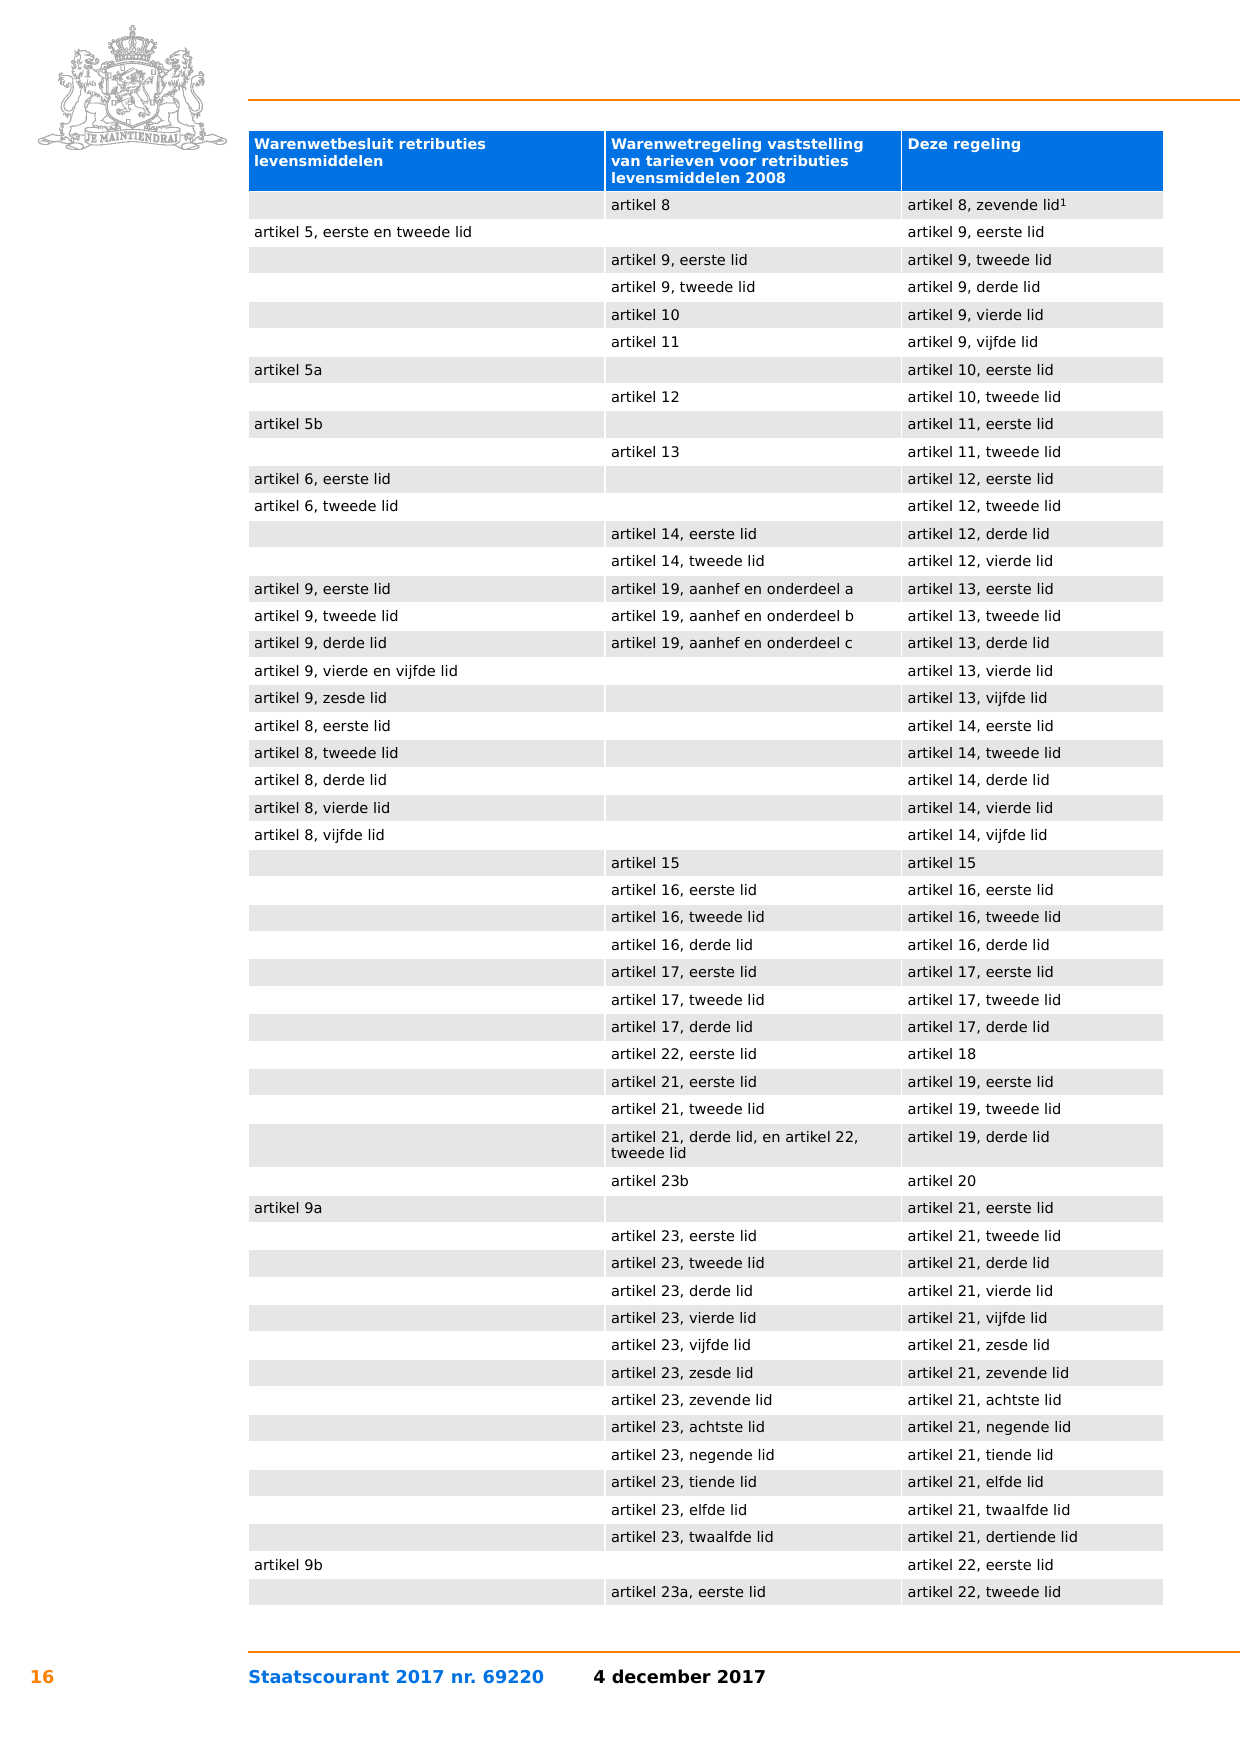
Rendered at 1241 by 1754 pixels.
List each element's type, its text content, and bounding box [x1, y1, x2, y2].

table_cell artikel 13, vierde lid [902, 658, 1163, 684]
table_cell [606, 795, 901, 821]
table_cell artikel 8, tweede lid [249, 740, 604, 767]
table_cell artikel 15 [606, 850, 901, 876]
table_cell [249, 1124, 604, 1167]
table_cell artikel 15 [902, 850, 1163, 876]
table_cell artikel 13, derde lid [902, 631, 1163, 657]
table_cell artikel 23, tweede lid [606, 1250, 901, 1277]
table_cell artikel 22, tweede lid [902, 1579, 1163, 1605]
table_cell artikel 18 [902, 1042, 1163, 1068]
table_cell artikel 10, eerste lid [902, 357, 1163, 383]
table_cell artikel 9, derde lid [249, 631, 604, 657]
table_cell artikel 21, dertiende lid [902, 1524, 1163, 1551]
table_cell [249, 247, 604, 273]
table_cell [249, 1223, 604, 1249]
table_cell [249, 959, 604, 986]
table_cell [606, 713, 901, 739]
table_cell artikel 21, vierde lid [902, 1278, 1163, 1304]
table_cell artikel 9, tweede lid [902, 247, 1163, 273]
table_cell artikel 23b [606, 1168, 901, 1194]
table_cell artikel 14, eerste lid [606, 521, 901, 547]
table_cell artikel 21, derde lid, en artikel 22, tweede lid [606, 1124, 901, 1167]
table_cell artikel 14, vierde lid [902, 795, 1163, 821]
table_cell artikel 9, derde lid [902, 275, 1163, 301]
table_cell artikel 8, vierde lid [249, 795, 604, 821]
table_cell [249, 1360, 604, 1386]
table_cell [606, 1552, 901, 1578]
table_cell [249, 987, 604, 1013]
table_cell artikel 16, eerste lid [606, 877, 901, 903]
table_cell [606, 466, 901, 493]
table_cell artikel 12, derde lid [902, 521, 1163, 547]
table_cell artikel 11, eerste lid [902, 411, 1163, 438]
table_cell artikel 21, twaalfde lid [902, 1497, 1163, 1523]
table_cell [606, 685, 901, 712]
table_cell [606, 768, 901, 794]
table_cell artikel 21, negende lid [902, 1415, 1163, 1441]
table_cell artikel 17, tweede lid [606, 987, 901, 1013]
table_cell artikel 9, eerste lid [902, 220, 1163, 246]
table_cell [606, 1196, 901, 1222]
table_cell artikel 6, tweede lid [249, 494, 604, 520]
table_cell artikel 5, eerste en tweede lid [249, 220, 604, 246]
table_cell [249, 1014, 604, 1041]
table_cell [249, 1387, 604, 1414]
table_cell artikel 23, tiende lid [606, 1470, 901, 1496]
table_cell artikel 21, achtste lid [902, 1387, 1163, 1414]
picture [38, 25, 227, 150]
table_cell artikel 21, zesde lid [902, 1333, 1163, 1359]
table_cell artikel 10, tweede lid [902, 384, 1163, 410]
table_cell artikel 17, eerste lid [902, 959, 1163, 986]
table_cell [249, 1442, 604, 1468]
table_cell artikel 13, eerste lid [902, 576, 1163, 602]
table_cell [249, 439, 604, 465]
table_cell artikel 21, eerste lid [606, 1069, 901, 1095]
table_cell artikel 11, tweede lid [902, 439, 1163, 465]
table_cell artikel 23, zevende lid [606, 1387, 901, 1414]
table_header Deze regeling [902, 131, 1163, 191]
table_cell [606, 740, 901, 767]
table_cell artikel 16, tweede lid [902, 905, 1163, 931]
table_cell artikel 21, zevende lid [902, 1360, 1163, 1386]
table_cell artikel 23, derde lid [606, 1278, 901, 1304]
table_cell [249, 932, 604, 958]
table_header Warenwetregeling vaststelling van tarieven voor retributies levensmiddelen 2008 [606, 131, 901, 191]
table_cell [249, 384, 604, 410]
table_cell artikel 21, elfde lid [902, 1470, 1163, 1496]
table_cell artikel 9, eerste lid [249, 576, 604, 602]
table_cell [249, 192, 604, 219]
table_cell [249, 1305, 604, 1331]
table_cell [249, 1278, 604, 1304]
table_cell artikel 21, eerste lid [902, 1196, 1163, 1222]
table_cell artikel 13, tweede lid [902, 603, 1163, 629]
table_cell [249, 521, 604, 547]
table_cell artikel 14, derde lid [902, 768, 1163, 794]
table_cell artikel 17, tweede lid [902, 987, 1163, 1013]
table_cell artikel 21, tiende lid [902, 1442, 1163, 1468]
table_cell [249, 850, 604, 876]
table_cell artikel 6, eerste lid [249, 466, 604, 493]
table_cell artikel 23, twaalfde lid [606, 1524, 901, 1551]
table_cell [249, 1333, 604, 1359]
table_cell artikel 14, eerste lid [902, 713, 1163, 739]
table_cell [606, 494, 901, 520]
table_cell artikel 19, aanhef en onderdeel b [606, 603, 901, 629]
table_cell artikel 23, negende lid [606, 1442, 901, 1468]
table_cell [606, 220, 901, 246]
table_cell artikel 17, derde lid [902, 1014, 1163, 1041]
table_cell artikel 5b [249, 411, 604, 438]
table_cell [606, 823, 901, 849]
table_cell [249, 329, 604, 356]
table_cell artikel 12 [606, 384, 901, 410]
table_cell artikel 13 [606, 439, 901, 465]
table_cell artikel 9b [249, 1552, 604, 1578]
table_cell [606, 357, 901, 383]
table_cell artikel 19, tweede lid [902, 1096, 1163, 1123]
table_cell [249, 1096, 604, 1123]
table_header Warenwetbesluit retributies levensmiddelen [249, 131, 604, 191]
table_cell [249, 1579, 604, 1605]
table_cell artikel 22, eerste lid [606, 1042, 901, 1068]
table_cell [249, 1250, 604, 1277]
table_cell artikel 5a [249, 357, 604, 383]
table_cell artikel 23, zesde lid [606, 1360, 901, 1386]
table_cell artikel 9, vierde en vijfde lid [249, 658, 604, 684]
table_cell artikel 14, vijfde lid [902, 823, 1163, 849]
table_cell artikel 20 [902, 1168, 1163, 1194]
table_cell artikel 8, vijfde lid [249, 823, 604, 849]
table_cell artikel 13, vijfde lid [902, 685, 1163, 712]
table_cell artikel 9, eerste lid [606, 247, 901, 273]
table_cell artikel 9, tweede lid [606, 275, 901, 301]
table_cell artikel 10 [606, 302, 901, 328]
table_cell [249, 1069, 604, 1095]
table_cell [249, 275, 604, 301]
table_cell artikel 14, tweede lid [606, 549, 901, 575]
table_cell [249, 1470, 604, 1496]
table_cell artikel 8, derde lid [249, 768, 604, 794]
table_cell artikel 23, vierde lid [606, 1305, 901, 1331]
table_cell artikel 22, eerste lid [902, 1552, 1163, 1578]
table_cell [249, 877, 604, 903]
table_cell artikel 9a [249, 1196, 604, 1222]
table_cell artikel 21, tweede lid [606, 1096, 901, 1123]
table_cell [249, 905, 604, 931]
table_cell artikel 16, derde lid [606, 932, 901, 958]
table_cell artikel 23a, eerste lid [606, 1579, 901, 1605]
table_cell [249, 549, 604, 575]
table_cell artikel 23, elfde lid [606, 1497, 901, 1523]
table_cell artikel 21, vijfde lid [902, 1305, 1163, 1331]
table_cell artikel 9, vijfde lid [902, 329, 1163, 356]
table_cell artikel 19, derde lid [902, 1124, 1163, 1167]
table_cell artikel 14, tweede lid [902, 740, 1163, 767]
table_cell artikel 9, zesde lid [249, 685, 604, 712]
table_cell artikel 17, derde lid [606, 1014, 901, 1041]
table_cell artikel 12, vierde lid [902, 549, 1163, 575]
table_cell artikel 16, tweede lid [606, 905, 901, 931]
table_cell [249, 1042, 604, 1068]
table_cell artikel 12, eerste lid [902, 466, 1163, 493]
table_cell artikel 9, tweede lid [249, 603, 604, 629]
table_cell artikel 23, vijfde lid [606, 1333, 901, 1359]
table_cell artikel 8, eerste lid [249, 713, 604, 739]
table_cell [249, 1497, 604, 1523]
table_cell [606, 658, 901, 684]
table_cell [249, 302, 604, 328]
table_cell artikel 8, zevende lid1 [902, 192, 1163, 219]
table_cell [249, 1168, 604, 1194]
table_cell artikel 19, aanhef en onderdeel c [606, 631, 901, 657]
table_cell artikel 19, aanhef en onderdeel a [606, 576, 901, 602]
table_cell artikel 16, eerste lid [902, 877, 1163, 903]
table_cell [249, 1415, 604, 1441]
table_cell artikel 16, derde lid [902, 932, 1163, 958]
table_cell artikel 9, vierde lid [902, 302, 1163, 328]
table_cell artikel 21, derde lid [902, 1250, 1163, 1277]
table_cell artikel 21, tweede lid [902, 1223, 1163, 1249]
table_cell artikel 23, achtste lid [606, 1415, 901, 1441]
table_cell artikel 11 [606, 329, 901, 356]
table_cell artikel 17, eerste lid [606, 959, 901, 986]
table_cell artikel 19, eerste lid [902, 1069, 1163, 1095]
table_cell [606, 411, 901, 438]
table_cell [249, 1524, 604, 1551]
table_cell artikel 23, eerste lid [606, 1223, 901, 1249]
table_cell artikel 12, tweede lid [902, 494, 1163, 520]
table_cell artikel 8 [606, 192, 901, 219]
